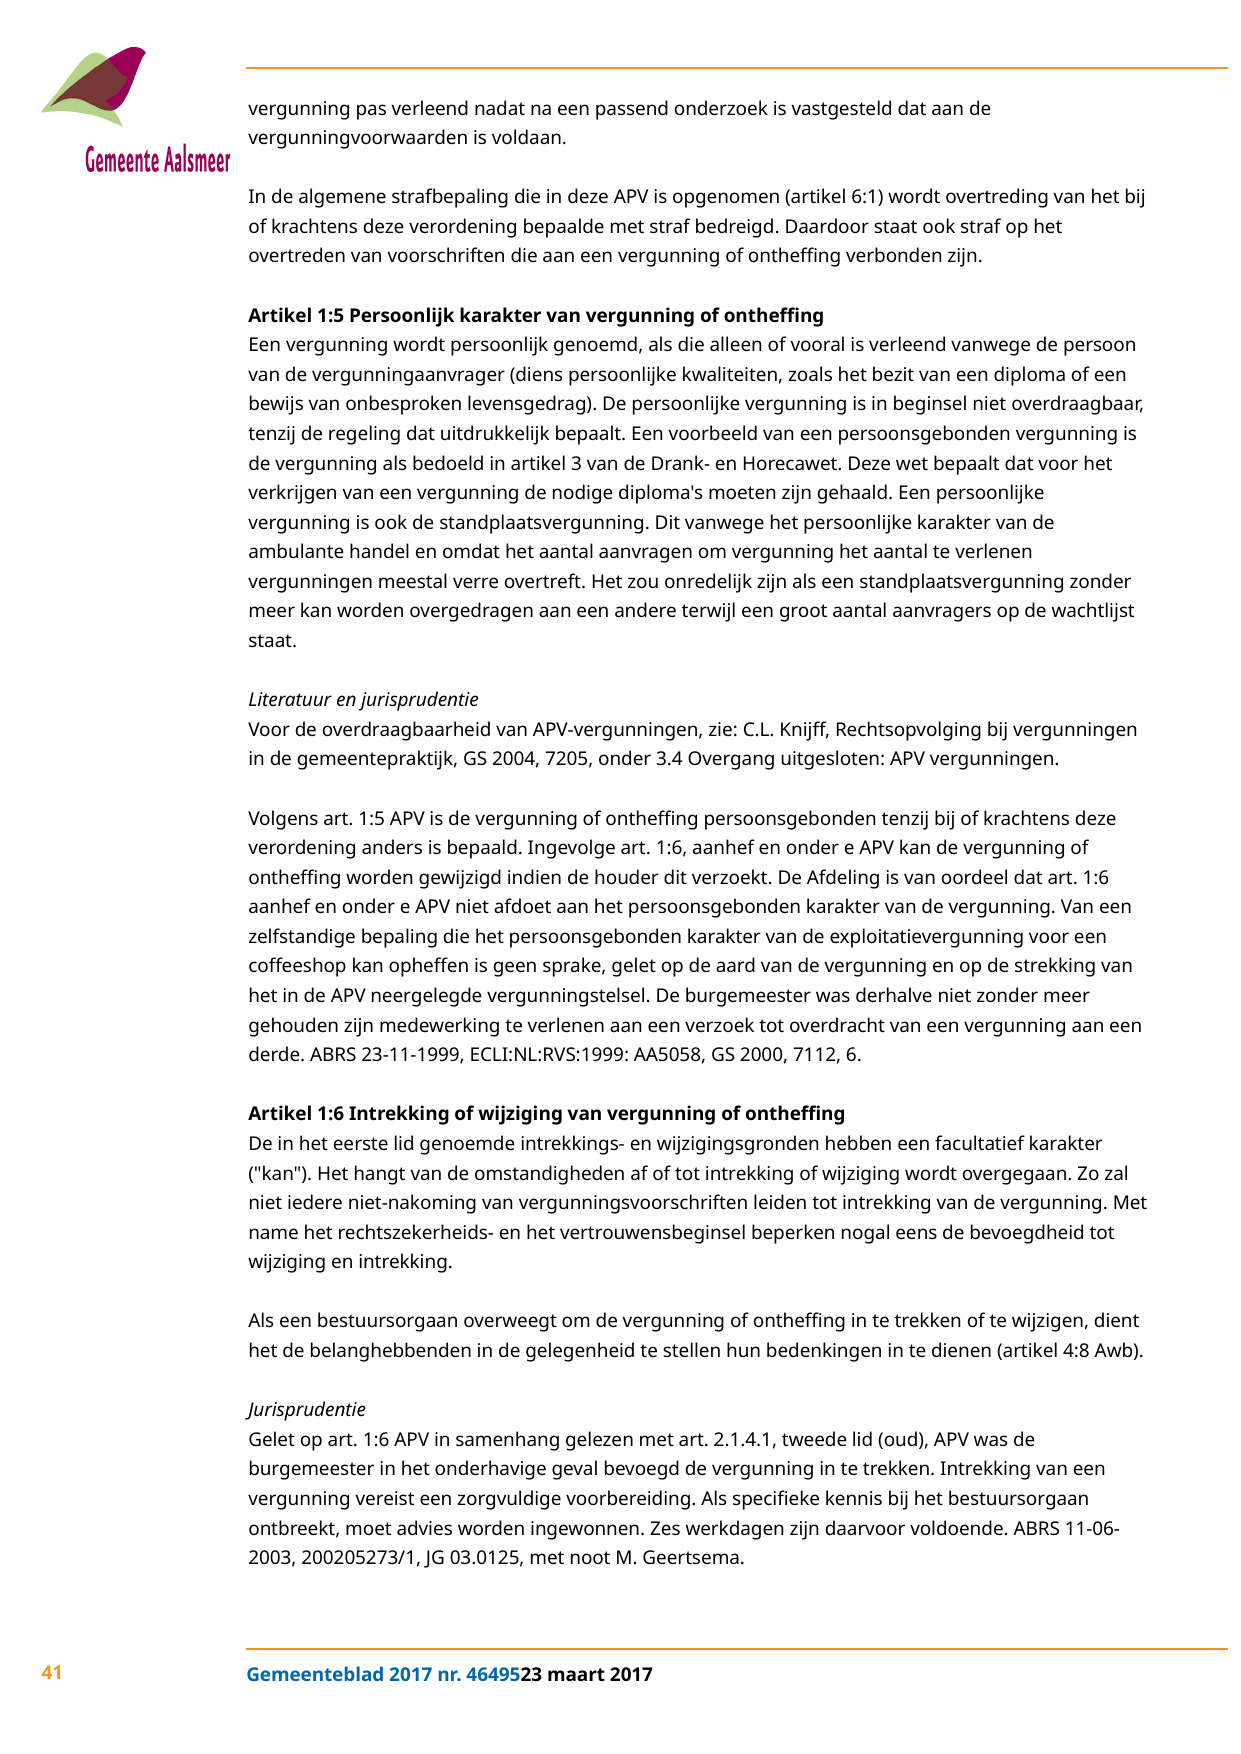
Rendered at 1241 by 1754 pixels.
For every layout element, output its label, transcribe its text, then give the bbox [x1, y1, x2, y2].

text Volgens art. 1:5 APV is de vergunning of ontheffing persoonsgebonden tenzij bij of krachtens deze verordening anders is bepaald. Ingevolge art. 1:6, aanhef en onder e APV kan de vergunning of ontheffing worden gewijzigd indien de houder dit verzoekt. De Afdeling is van oordeel dat art. 1:6 aanhef en onder e APV niet afdoet aan het persoonsgebonden karakter van de vergunning. Van een zelfstandige bepaling die het persoonsgebonden karakter van de exploitatievergunning voor een coffeeshop kan opheffen is geen sprake, gelet op de aard van de vergunning en op de strekking van het in de APV neergelegde vergunningstelsel. De burgemeester was derhalve niet zonder meer gehouden zijn medewerking te verlenen aan een verzoek tot overdracht van een vergunning aan een derde. ABRS 23-11-1999, ECLI:NL:RVS:1999: AA5058, GS 2000, 7112, 6. [248, 805, 1152, 1067]
text Gelet op art. 1:6 APV in samenhang gelezen met art. 2.1.4.1, tweede lid (oud), APV was de burgemeester in het onderhavige geval bevoegd de vergunning in te trekken. Intrekking van een vergunning vereist een zorgvuldige voorbereiding. Als specifieke kennis bij het bestuursorgaan ontbreekt, moet advies worden ingewonnen. Zes werkdagen zijn daarvoor voldoende. ABRS 11-06-2003, 200205273/1, JG 03.0125, met noot M. Geertsema. [248, 1426, 1152, 1570]
text Een vergunning wordt persoonlijk genoemd, als die alleen of vooral is verleend vanwege de persoon van de vergunningaanvrager (diens persoonlijke kwaliteiten, zoals het bezit van een diploma of een bewijs van onbesproken levensgedrag). De persoonlijke vergunning is in beginsel niet overdraagbaar, tenzij de regeling dat uitdrukkelijk bepaalt. Een voorbeeld van een persoonsgebonden vergunning is de vergunning als bedoeld in artikel 3 van de Drank- en Horecawet. Deze wet bepaalt dat voor het verkrijgen van een vergunning de nodige diploma's moeten zijn gehaald. Een persoonlijke vergunning is ook de standplaatsvergunning. Dit vanwege het persoonlijke karakter van de ambulante handel en omdat het aantal aanvragen om vergunning het aantal te verlenen vergunningen meestal verre overtreft. Het zou onredelijk zijn als een standplaatsvergunning zonder meer kan worden overgedragen aan een andere terwijl een groot aantal aanvragers op de wachtlijst staat. [248, 331, 1152, 653]
text In de algemene strafbepaling die in deze APV is opgenomen (artikel 6:1) wordt overtreding van het bij of krachtens deze verordening bepaalde met straf bedreigd. Daardoor staat ook straf op het overtreden van voorschriften die aan een vergunning of ontheffing verbonden zijn. [248, 183, 1152, 268]
text Artikel 1:6 Intrekking of wijziging van vergunning of ontheffing [248, 1101, 1152, 1126]
text Als een bestuursorgaan overweegt om de vergunning of ontheffing in te trekken of te wijzigen, dient het de belanghebbenden in de gelegenheid te stellen hun bedenkingen in te dienen (artikel 4:8 Awb). [248, 1308, 1152, 1363]
text Jurisprudentie [248, 1396, 1152, 1422]
text Voor de overdraagbaarheid van APV-vergunningen, zie: C.L. Knijff, Rechtsopvolging bij vergunningen in de gemeentepraktijk, GS 2004, 7205, onder 3.4 Overgang uitgesloten: APV vergunningen. [248, 716, 1152, 771]
text Artikel 1:5 Persoonlijk karakter van vergunning of ontheffing [248, 302, 1152, 328]
text De in het eerste lid genoemde intrekkings- en wijzigingsgronden hebben een facultatief karakter ("kan"). Het hangt van de omstandigheden af of tot intrekking of wijziging wordt overgegaan. Zo zal niet iedere niet-nakoming van vergunningsvoorschriften leiden tot intrekking van de vergunning. Met name het rechtszekerheids- en het vertrouwensbeginsel beperken nogal eens de bevoegdheid tot wijziging en intrekking. [248, 1130, 1152, 1274]
picture [41, 47, 231, 172]
text vergunning pas verleend nadat na een passend onderzoek is vastgesteld dat aan de vergunningvoorwaarden is voldaan. [248, 95, 1152, 150]
text Literatuur en jurisprudentie [248, 686, 1152, 712]
